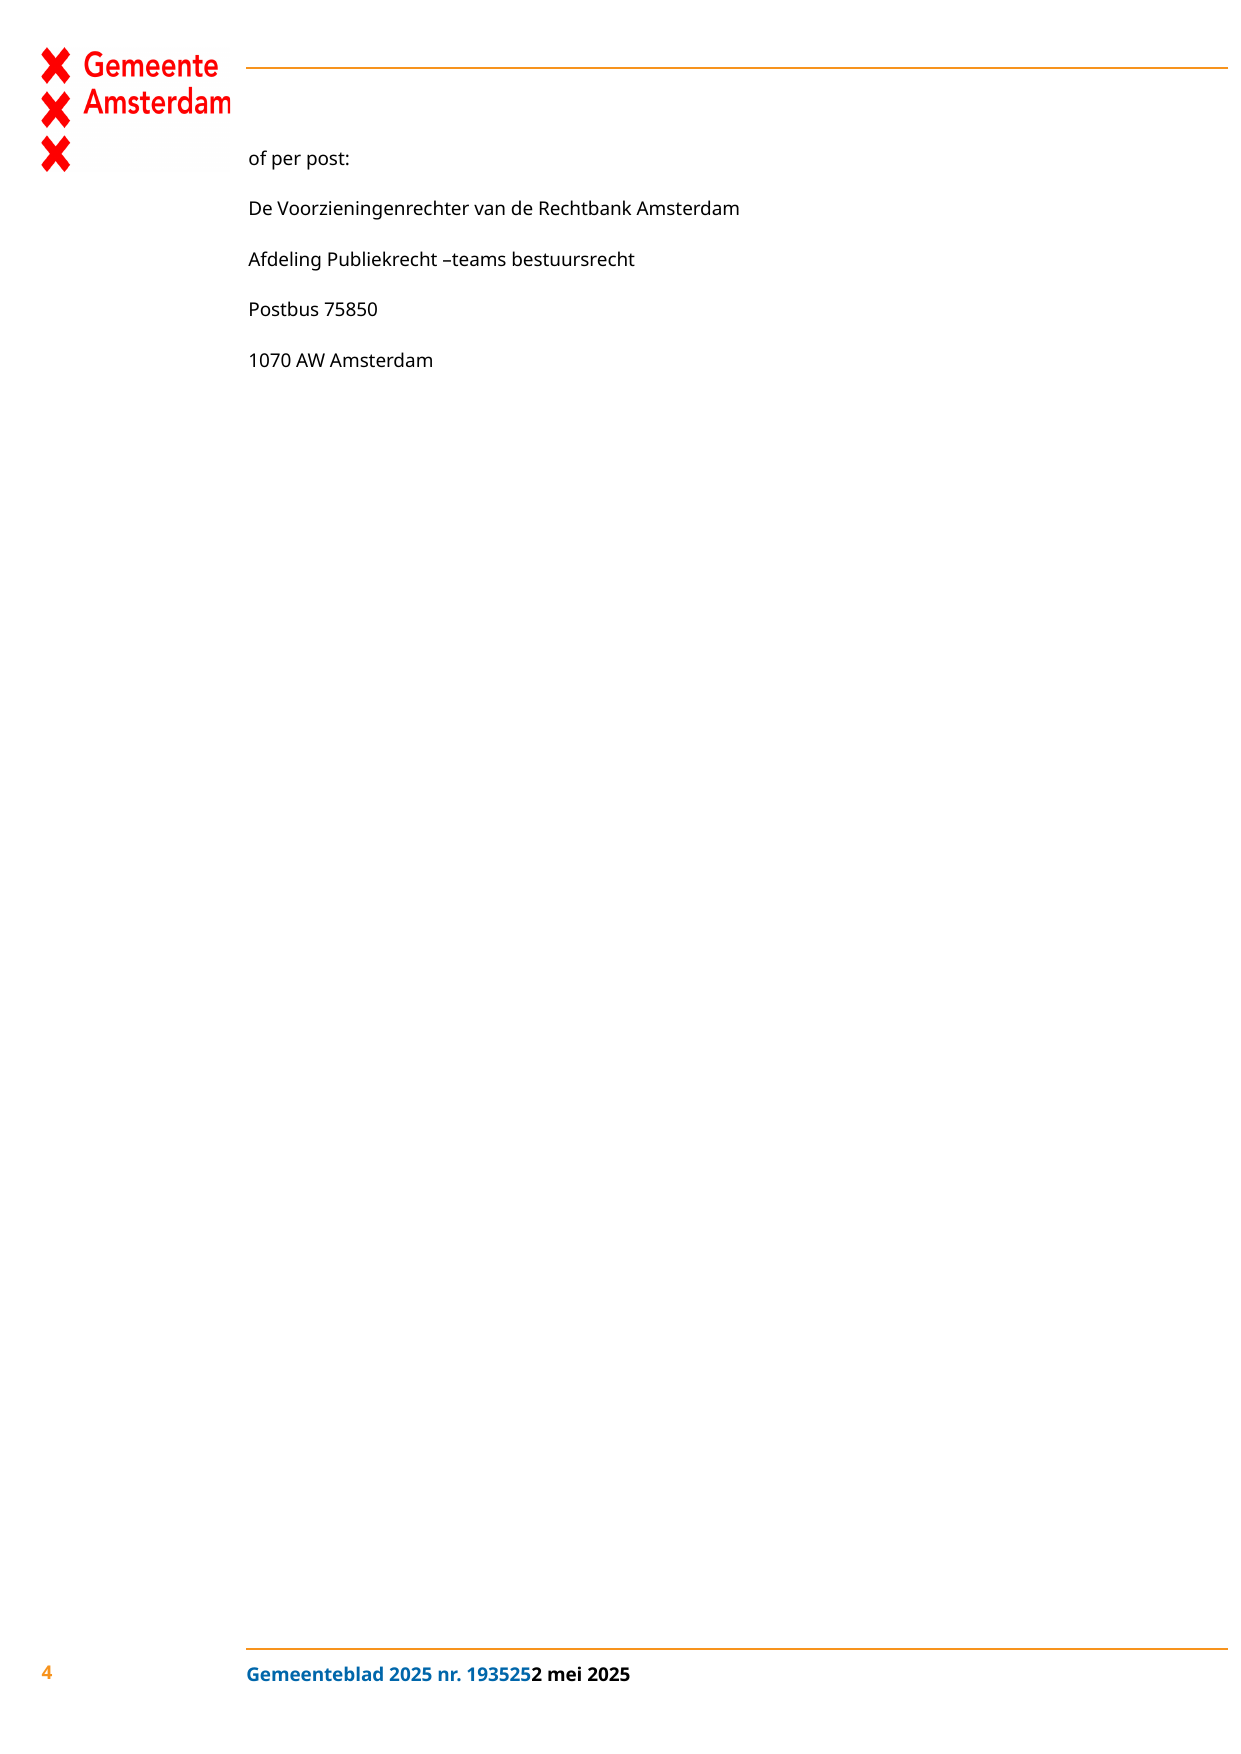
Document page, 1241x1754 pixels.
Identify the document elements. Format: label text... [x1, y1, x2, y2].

text De Voorzieningenrechter van de Rechtbank Amsterdam [248, 196, 1152, 221]
picture [41, 47, 231, 172]
text Postbus 75850 [248, 296, 1152, 322]
text Afdeling Publiekrecht –teams bestuursrecht [248, 246, 1152, 272]
text 1070 AW Amsterdam [248, 347, 1152, 373]
text of per post: [248, 145, 1152, 171]
